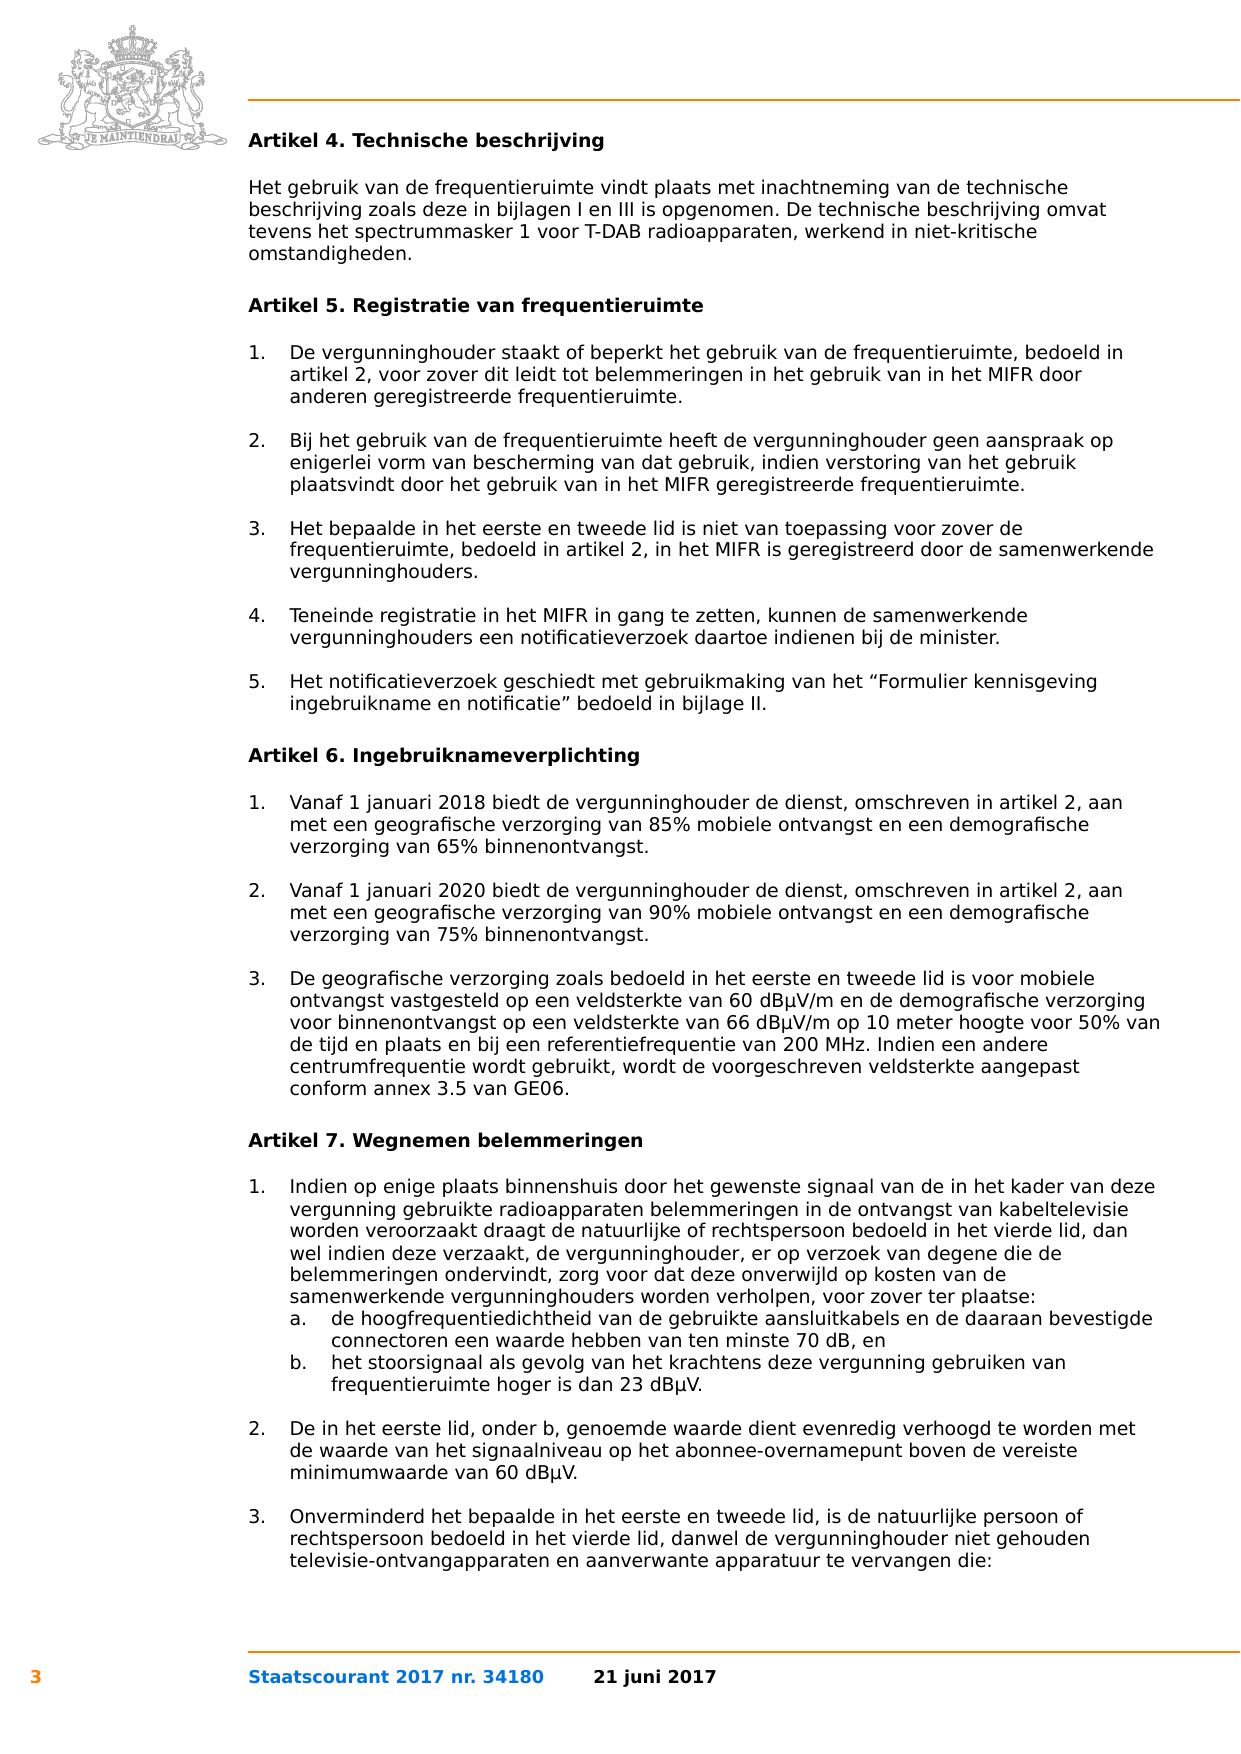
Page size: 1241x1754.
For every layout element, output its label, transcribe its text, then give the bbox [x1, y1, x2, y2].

text 3. De geografische verzorging zoals bedoeld in het eerste en tweede lid is voor mobiele ontvangst vastgesteld op een veldsterkte van 60 dBµV/m en de demografische verzorging voor binnenontvangst op een veldsterkte van 66 dBµV/m op 10 meter hoogte voor 50% van de tijd en plaats en bij een referentiefrequentie van 200 MHz. Indien een andere centrumfrequentie wordt gebruikt, wordt de voorgeschreven veldsterkte aangepast conform annex 3.5 van GE06. [248, 968, 1163, 1099]
text 1. De vergunninghouder staakt of beperkt het gebruik van de frequentieruimte, bedoeld in artikel 2, voor zover dit leidt tot belemmeringen in het gebruik van in het MIFR door anderen geregistreerde frequentieruimte. [248, 342, 1163, 408]
text 5. Het notificatieverzoek geschiedt met gebruikmaking van het “Formulier kennisgeving ingebruikname en notificatie” bedoeld in bijlage II. [248, 671, 1163, 715]
subtitle Artikel 5. Registratie van frequentieruimte [248, 295, 1163, 317]
text 4. Teneinde registratie in het MIFR in gang te zetten, kunnen de samenwerkende vergunninghouders een notificatieverzoek daartoe indienen bij de minister. [248, 605, 1163, 649]
text 1. Vanaf 1 januari 2018 biedt de vergunninghouder de dienst, omschreven in artikel 2, aan met een geografische verzorging van 85% mobiele ontvangst en een demografische verzorging van 65% binnenontvangst. [248, 792, 1163, 858]
text 2. Vanaf 1 januari 2020 biedt de vergunninghouder de dienst, omschreven in artikel 2, aan met een geografische verzorging van 90% mobiele ontvangst en een demografische verzorging van 75% binnenontvangst. [248, 880, 1163, 946]
text a. de hoogfrequentiedichtheid van de gebruikte aansluitkabels en de daaraan bevestigde connectoren een waarde hebben van ten minste 70 dB, en [289, 1308, 1163, 1352]
text 3. Onverminderd het bepaalde in het eerste en tweede lid, is de natuurlijke persoon of rechtspersoon bedoeld in het vierde lid, danwel de vergunninghouder niet gehouden televisie-ontvangapparaten en aanverwante apparatuur te vervangen die: [248, 1506, 1163, 1572]
subtitle Artikel 7. Wegnemen belemmeringen [248, 1129, 1163, 1151]
text 2. Bij het gebruik van de frequentieruimte heeft de vergunninghouder geen aanspraak op enigerlei vorm van bescherming van dat gebruik, indien verstoring van het gebruik plaatsvindt door het gebruik van in het MIFR geregistreerde frequentieruimte. [248, 429, 1163, 496]
text b. het stoorsignaal als gevolg van het krachtens deze vergunning gebruiken van frequentieruimte hoger is dan 23 dBμV. [289, 1352, 1163, 1396]
subtitle Artikel 6. Ingebruiknameverplichting [248, 745, 1163, 767]
text Het gebruik van de frequentieruimte vindt plaats met inachtneming van de technische beschrijving zoals deze in bijlagen I en III is opgenomen. De technische beschrijving omvat tevens het spectrummasker 1 voor T-DAB radioapparaten, werkend in niet-kritische omstandigheden. [248, 177, 1163, 265]
text 1. Indien op enige plaats binnenshuis door het gewenste signaal van de in het kader van deze vergunning gebruikte radioapparaten belemmeringen in de ontvangst van kabeltelevisie worden veroorzaakt draagt de natuurlijke of rechtspersoon bedoeld in het vierde lid, dan wel indien deze verzaakt, de vergunninghouder, er op verzoek van degene die de belemmeringen ondervindt, zorg voor dat deze onverwijld op kosten van de samenwerkende vergunninghouders worden verholpen, voor zover ter plaatse: [248, 1176, 1163, 1308]
text 3. Het bepaalde in het eerste en tweede lid is niet van toepassing voor zover de frequentieruimte, bedoeld in artikel 2, in het MIFR is geregistreerd door de samenwerkende vergunninghouders. [248, 517, 1163, 583]
subtitle Artikel 4. Technische beschrijving [248, 130, 1163, 152]
picture [38, 25, 227, 150]
text 2. De in het eerste lid, onder b, genoemde waarde dient evenredig verhoogd te worden met de waarde van het signaalniveau op het abonnee-overnamepunt boven de vereiste minimumwaarde van 60 dBμV. [248, 1418, 1163, 1484]
